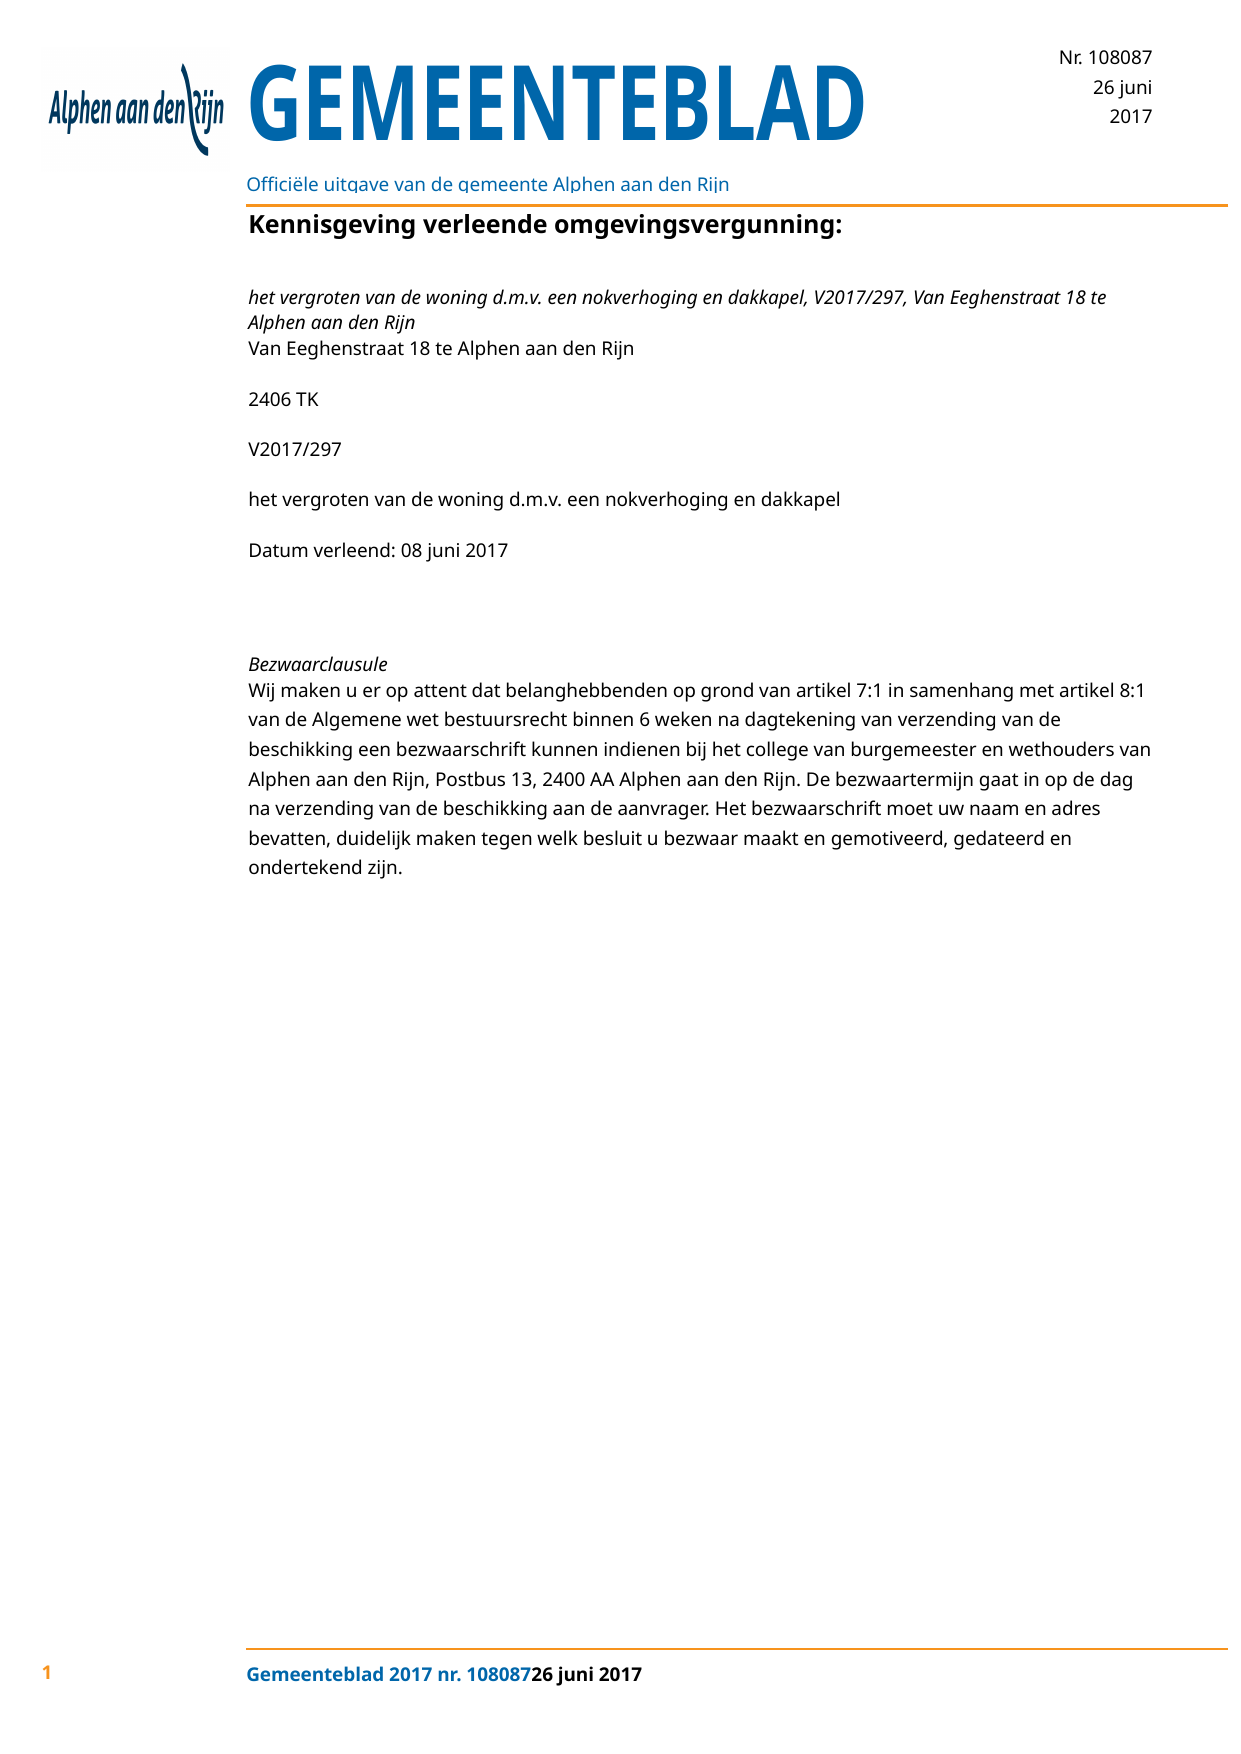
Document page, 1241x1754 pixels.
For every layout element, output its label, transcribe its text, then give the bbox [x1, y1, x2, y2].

text Datum verleend: 08 juni 2017 [248, 537, 1152, 563]
text Van Eeghenstraat 18 te Alphen aan den Rijn [248, 335, 1152, 361]
text het vergroten van de woning d.m.v. een nokverhoging en dakkapel [248, 487, 1152, 512]
text Wij maken u er op attent dat belanghebbenden op grond van artikel 7:1 in samenhang met artikel 8:1 van de Algemene wet bestuursrecht binnen 6 weken na dagtekening van verzending van de beschikking een bezwaarschrift kunnen indienen bij het college van burgemeester en wethouders van Alphen aan den Rijn, Postbus 13, 2400 AA Alphen aan den Rijn. De bezwaartermijn gaat in op de dag na verzending van de beschikking aan de aanvrager. Het bezwaarschrift moet uw naam en adres bevatten, duidelijk maken tegen welk besluit u bezwaar maakt en gemotiveerd, gedateerd en ondertekend zijn. [248, 677, 1152, 880]
text V2017/297 [248, 436, 1152, 462]
text het vergroten van de woning d.m.v. een nokverhoging en dakkapel, V2017/297, Van Eeghenstraat 18 te Alphen aan den Rijn [248, 284, 1152, 335]
text Bezwaarclausule [248, 651, 1152, 677]
picture [41, 47, 231, 172]
text Kennisgeving verleende omgevingsvergunning: [248, 207, 1152, 241]
text 2406 TK [248, 386, 1152, 411]
